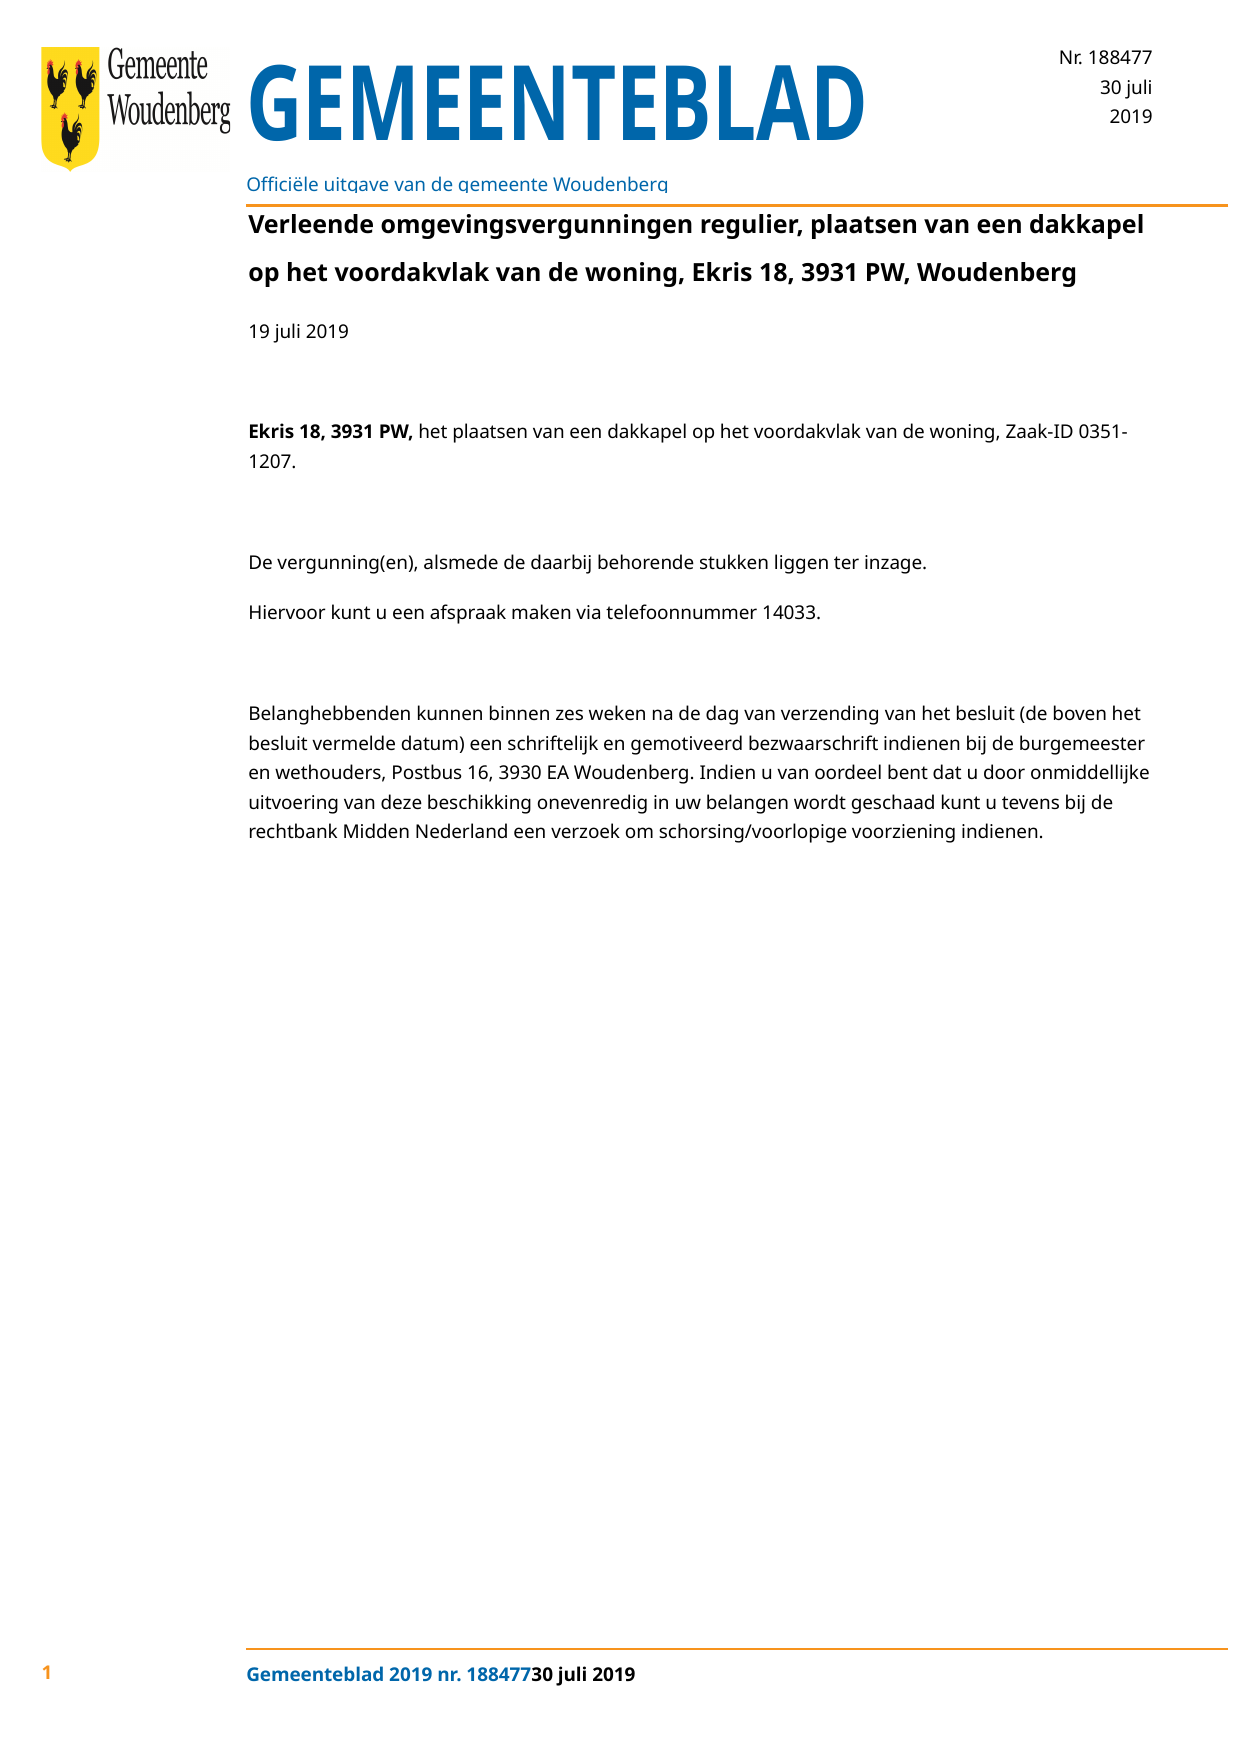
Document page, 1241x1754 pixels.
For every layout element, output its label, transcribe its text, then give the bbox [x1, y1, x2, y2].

text Hiervoor kunt u een afspraak maken via telefoonnummer 14033. [248, 599, 1152, 625]
picture [41, 47, 231, 172]
text Ekris 18, 3931 PW, het plaatsen van een dakkapel op het voordakvlak van de woning, Zaak-ID 0351-1207. [248, 419, 1152, 474]
text Belanghebbenden kunnen binnen zes weken na de dag van verzending van het besluit (de boven het besluit vermelde datum) een schriftelijk en gemotiveerd bezwaarschrift indienen bij de burgemeester en wethouders, Postbus 16, 3930 EA Woudenberg. Indien u van oordeel bent dat u door onmiddellijke uitvoering van deze beschikking onevenredig in uw belangen wordt geschaad kunt u tevens bij de rechtbank Midden Nederland een verzoek om schorsing/voorlopige voorziening indienen. [248, 700, 1152, 844]
text 19 juli 2019 [248, 318, 1152, 344]
text De vergunning(en), alsmede de daarbij behorende stukken liggen ter inzage. [248, 549, 1152, 575]
text Verleende omgevingsvergunningen regulier, plaatsen van een dakkapel op het voordakvlak van de woning, Ekris 18, 3931 PW, Woudenberg [248, 207, 1152, 288]
